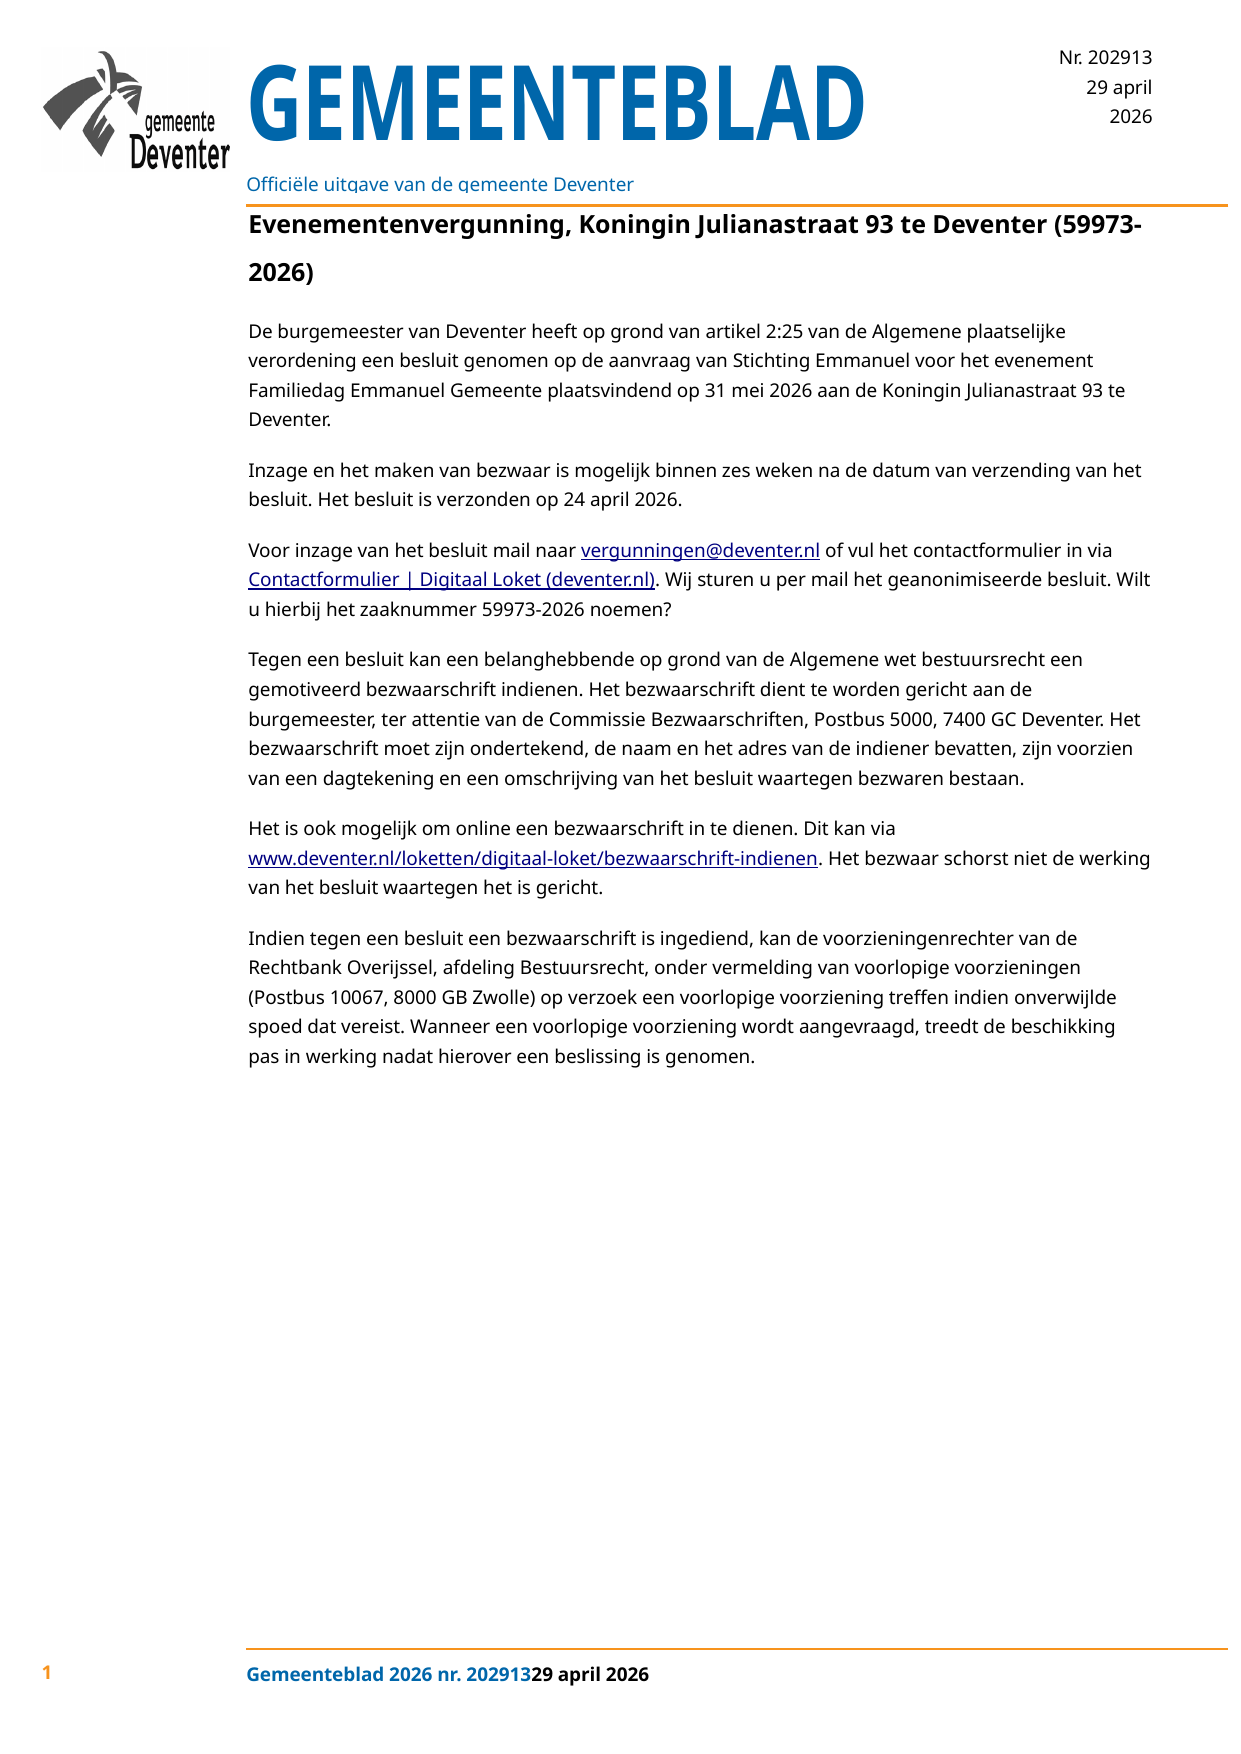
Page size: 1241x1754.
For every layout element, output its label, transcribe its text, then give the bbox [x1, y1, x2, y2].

text De burgemeester van Deventer heeft op grond van artikel 2:25 van de Algemene plaatselijke verordening een besluit genomen op de aanvraag van Stichting Emmanuel voor het evenement Familiedag Emmanuel Gemeente plaatsvindend op 31 mei 2026 aan de Koningin Julianastraat 93 te Deventer. [248, 318, 1152, 432]
text Voor inzage van het besluit mail naar vergunningen@deventer.nl of vul het contactformulier in via Contactformulier | Digitaal Loket (deventer.nl). Wij sturen u per mail het geanonimiseerde besluit. Wilt u hierbij het zaaknummer 59973-2026 noemen? [248, 537, 1152, 622]
text Inzage en het maken van bezwaar is mogelijk binnen zes weken na de datum van verzending van het besluit. Het besluit is verzonden op 24 april 2026. [248, 457, 1152, 512]
text Het is ook mogelijk om online een bezwaarschrift in te dienen. Dit kan via www.deventer.nl/loketten/digitaal-loket/bezwaarschrift-indienen. Het bezwaar schorst niet de werking van het besluit waartegen het is gericht. [248, 815, 1152, 900]
text Indien tegen een besluit een bezwaarschrift is ingediend, kan de voorzieningenrechter van de Rechtbank Overijssel, afdeling Bestuursrecht, onder vermelding van voorlopige voorzieningen (Postbus 10067, 8000 GB Zwolle) op verzoek een voorlopige voorziening treffen indien onverwijlde spoed dat vereist. Wanneer een voorlopige voorziening wordt aangevraagd, treedt de beschikking pas in werking nadat hierover een beslissing is genomen. [248, 925, 1152, 1069]
picture [41, 47, 231, 172]
text Tegen een besluit kan een belanghebbende op grond van de Algemene wet bestuursrecht een gemotiveerd bezwaarschrift indienen. Het bezwaarschrift dient te worden gericht aan de burgemeester, ter attentie van de Commissie Bezwaarschriften, Postbus 5000, 7400 GC Deventer. Het bezwaarschrift moet zijn ondertekend, de naam en het adres van de indiener bevatten, zijn voorzien van een dagtekening en een omschrijving van het besluit waartegen bezwaren bestaan. [248, 647, 1152, 791]
text Evenementenvergunning, Koningin Julianastraat 93 te Deventer (59973-2026) [248, 207, 1152, 288]
